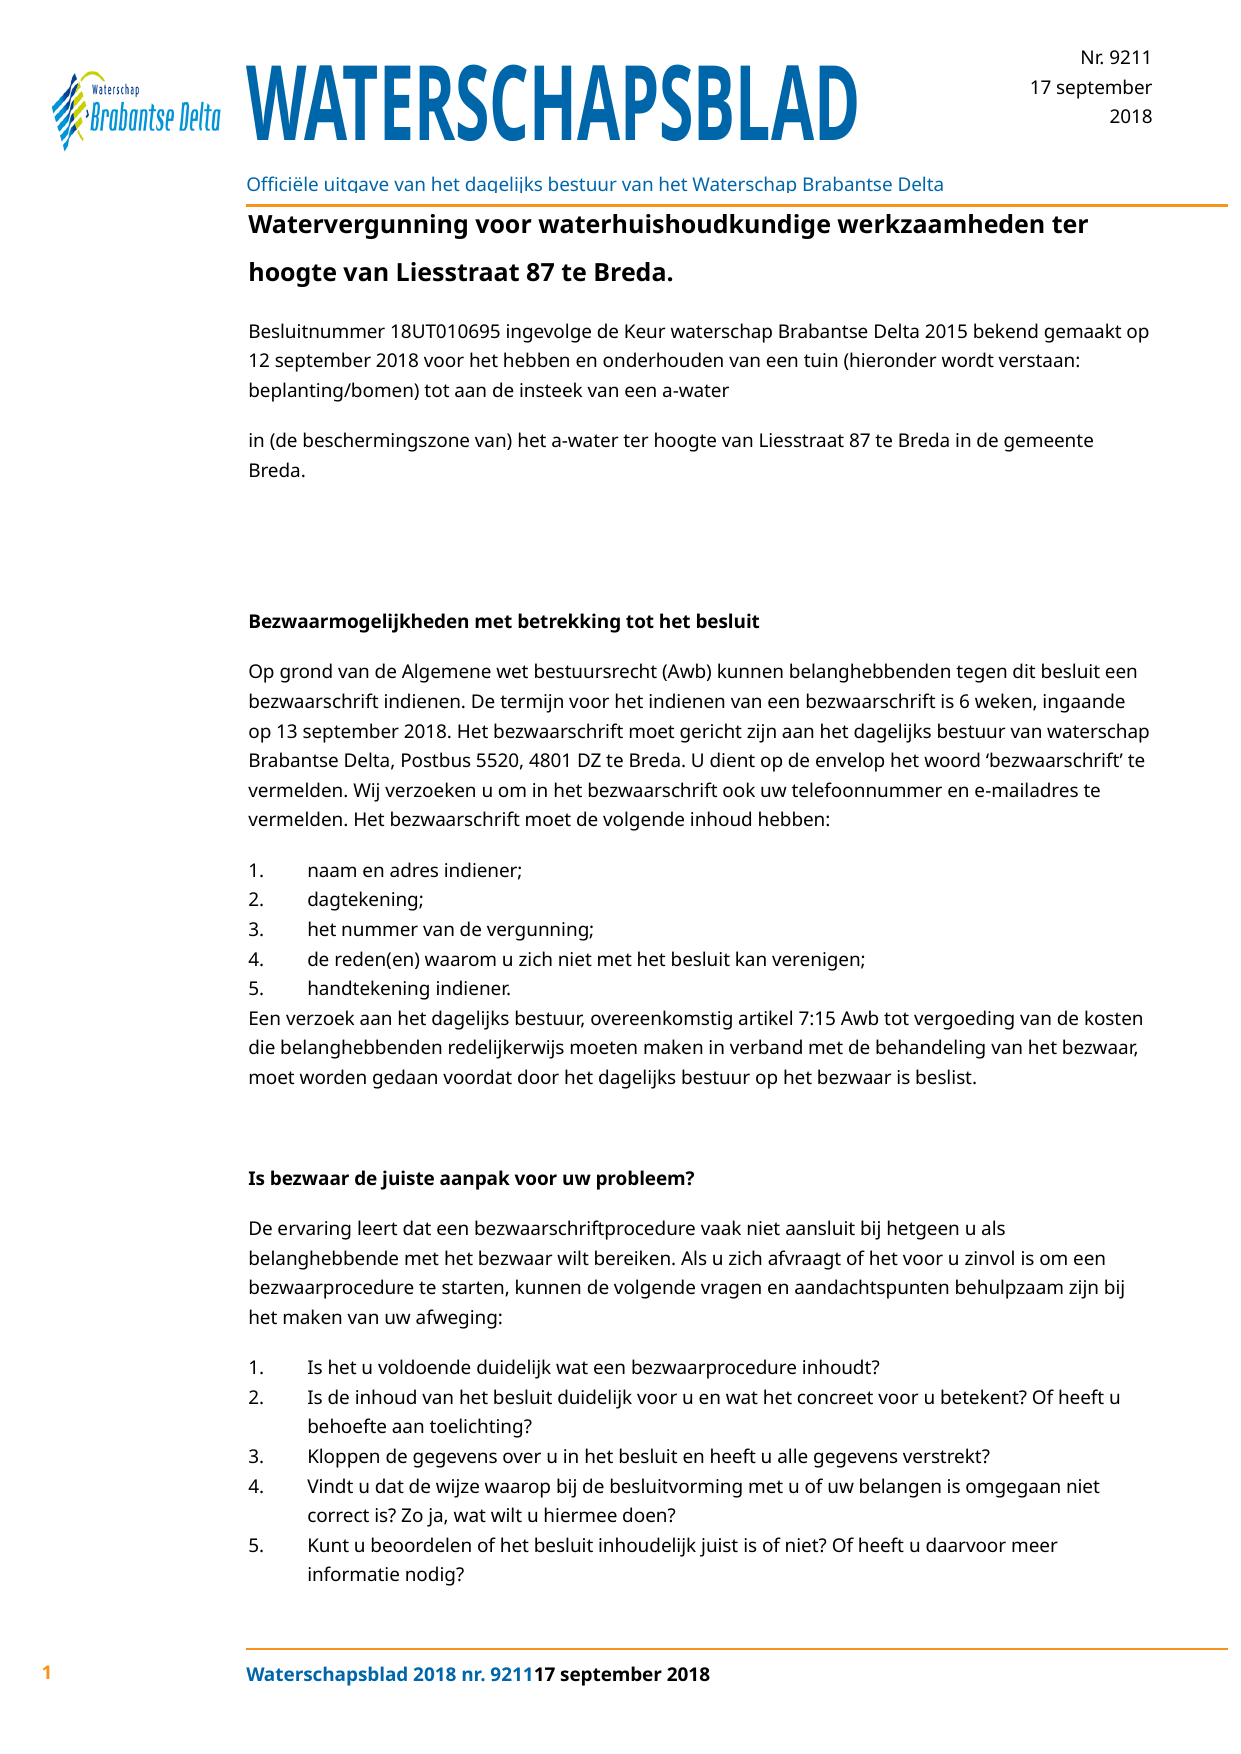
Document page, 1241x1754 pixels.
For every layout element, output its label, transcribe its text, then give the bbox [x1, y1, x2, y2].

text Besluitnummer 18UT010695 ingevolge de Keur waterschap Brabantse Delta 2015 bekend gemaakt op 12 september 2018 voor het hebben en onderhouden van een tuin (hieronder wordt verstaan: beplanting/bomen) tot aan de insteek van een a-water [248, 318, 1152, 403]
text Watervergunning voor waterhuishoudkundige werkzaamheden ter hoogte van Liesstraat 87 te Breda. [248, 207, 1152, 288]
text Een verzoek aan het dagelijks bestuur, overeenkomstig artikel 7:15 Awb tot vergoeding van de kosten die belanghebbenden redelijkerwijs moeten maken in verband met de behandeling van het bezwaar, moet worden gedaan voordat door het dagelijks bestuur op het bezwaar is beslist. [248, 1005, 1152, 1090]
list het nummer van de vergunning; [248, 916, 1152, 942]
list Is het u voldoende duidelijk wat een bezwaarprocedure inhoudt? [248, 1354, 1152, 1380]
list handtekening indiener. [248, 975, 1152, 1001]
text Bezwaarmogelijkheden met betrekking tot het besluit [248, 608, 1152, 634]
list Vindt u dat de wijze waarop bij de besluitvorming met u of uw belangen is omgegaan niet correct is? Zo ja, wat wilt u hiermee doen? [248, 1473, 1152, 1528]
picture [41, 47, 231, 172]
text in (de beschermingszone van) het a-water ter hoogte van Liesstraat 87 te Breda in de gemeente Breda. [248, 427, 1152, 483]
text Op grond van de Algemene wet bestuursrecht (Awb) kunnen belanghebbenden tegen dit besluit een bezwaarschrift indienen. De termijn voor het indienen van een bezwaarschrift is 6 weken, ingaande op 13 september 2018. Het bezwaarschrift moet gericht zijn aan het dagelijks bestuur van waterschap Brabantse Delta, Postbus 5520, 4801 DZ te Breda. U dient op de envelop het woord ‘bezwaarschrift’ te vermelden. Wij verzoeken u om in het bezwaarschrift ook uw telefoonnummer en e‑mailadres te vermelden. Het bezwaarschrift moet de volgende inhoud hebben: [248, 659, 1152, 832]
text De ervaring leert dat een bezwaarschriftprocedure vaak niet aansluit bij hetgeen u als belanghebbende met het bezwaar wilt bereiken. Als u zich afvraagt of het voor u zinvol is om een bezwaarprocedure te starten, kunnen de volgende vragen en aandachtspunten behulpzaam zijn bij het maken van uw afweging: [248, 1215, 1152, 1330]
list dagtekening; [248, 887, 1152, 912]
list Kloppen de gegevens over u in het besluit en heeft u alle gegevens verstrekt? [248, 1443, 1152, 1469]
list Kunt u beoordelen of het besluit inhoudelijk juist is of niet? Of heeft u daarvoor meer informatie nodig? [248, 1532, 1152, 1587]
text Is bezwaar de juiste aanpak voor uw probleem? [248, 1165, 1152, 1191]
list de reden(en) waarom u zich niet met het besluit kan verenigen; [248, 946, 1152, 972]
list Is de inhoud van het besluit duidelijk voor u en wat het concreet voor u betekent? Of heeft u behoefte aan toelichting? [248, 1384, 1152, 1439]
list naam en adres indiener; [248, 857, 1152, 883]
